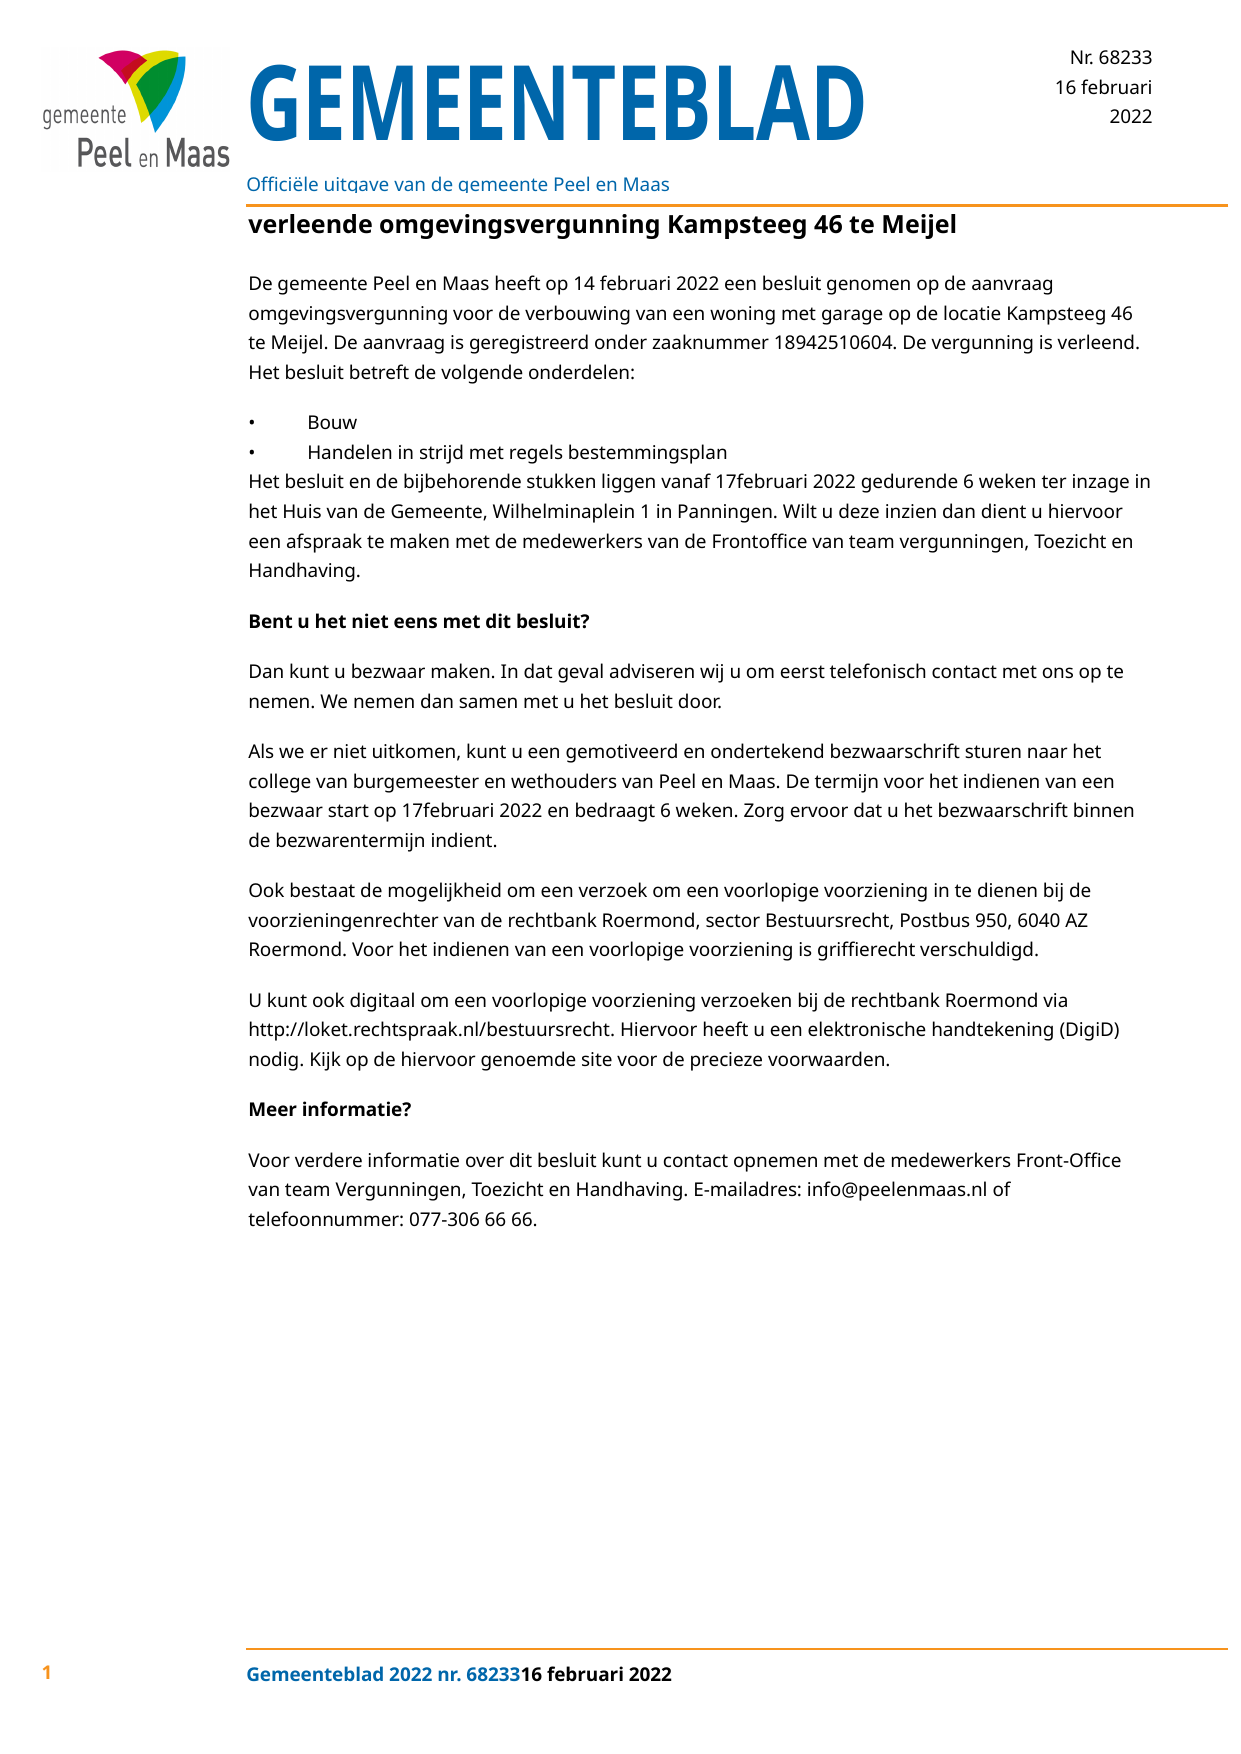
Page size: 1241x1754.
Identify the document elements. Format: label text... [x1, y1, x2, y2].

text Als we er niet uitkomen, kunt u een gemotiveerd en ondertekend bezwaarschrift sturen naar het college van burgemeester en wethouders van Peel en Maas. De termijn voor het indienen van een bezwaar start op 17februari 2022 en bedraagt 6 weken. Zorg ervoor dat u het bezwaarschrift binnen de bezwarentermijn indient. [248, 738, 1152, 853]
text Bent u het niet eens met dit besluit? [248, 608, 1152, 633]
text De gemeente Peel en Maas heeft op 14 februari 2022 een besluit genomen op de aanvraag omgevingsvergunning voor de verbouwing van een woning met garage op de locatie Kampsteeg 46 te Meijel. De aanvraag is geregistreerd onder zaaknummer 18942510604. De vergunning is verleend. Het besluit betreft de volgende onderdelen: [248, 270, 1152, 385]
text Het besluit en de bijbehorende stukken liggen vanaf 17februari 2022 gedurende 6 weken ter inzage in het Huis van de Gemeente, Wilhelminaplein 1 in Panningen. Wilt u deze inzien dan dient u hiervoor een afspraak te maken met de medewerkers van de Frontoffice van team vergunningen, Toezicht en Handhaving. [248, 469, 1152, 583]
list Bouw [248, 409, 1152, 435]
text Meer informatie? [248, 1097, 1152, 1122]
text Dan kunt u bezwaar maken. In dat geval adviseren wij u om eerst telefonisch contact met ons op te nemen. We nemen dan samen met u het besluit door. [248, 658, 1152, 713]
list Handelen in strijd met regels bestemmingsplan [248, 439, 1152, 465]
text Ook bestaat de mogelijkheid om een verzoek om een voorlopige voorziening in te dienen bij de voorzieningenrechter van de rechtbank Roermond, sector Bestuursrecht, Postbus 950, 6040 AZ Roermond. Voor het indienen van een voorlopige voorziening is griffierecht verschuldigd. [248, 877, 1152, 962]
picture [41, 47, 231, 172]
text U kunt ook digitaal om een voorlopige voorziening verzoeken bij de rechtbank Roermond via http://loket.rechtspraak.nl/bestuursrecht. Hiervoor heeft u een elektronische handtekening (DigiD) nodig. Kijk op de hiervoor genoemde site voor de precieze voorwaarden. [248, 987, 1152, 1072]
text Voor verdere informatie over dit besluit kunt u contact opnemen met de medewerkers Front-Office van team Vergunningen, Toezicht en Handhaving. E-mailadres: info@peelenmaas.nl of telefoonnummer: 077-306 66 66. [248, 1147, 1152, 1232]
text verleende omgevingsvergunning Kampsteeg 46 te Meijel [248, 207, 1152, 241]
